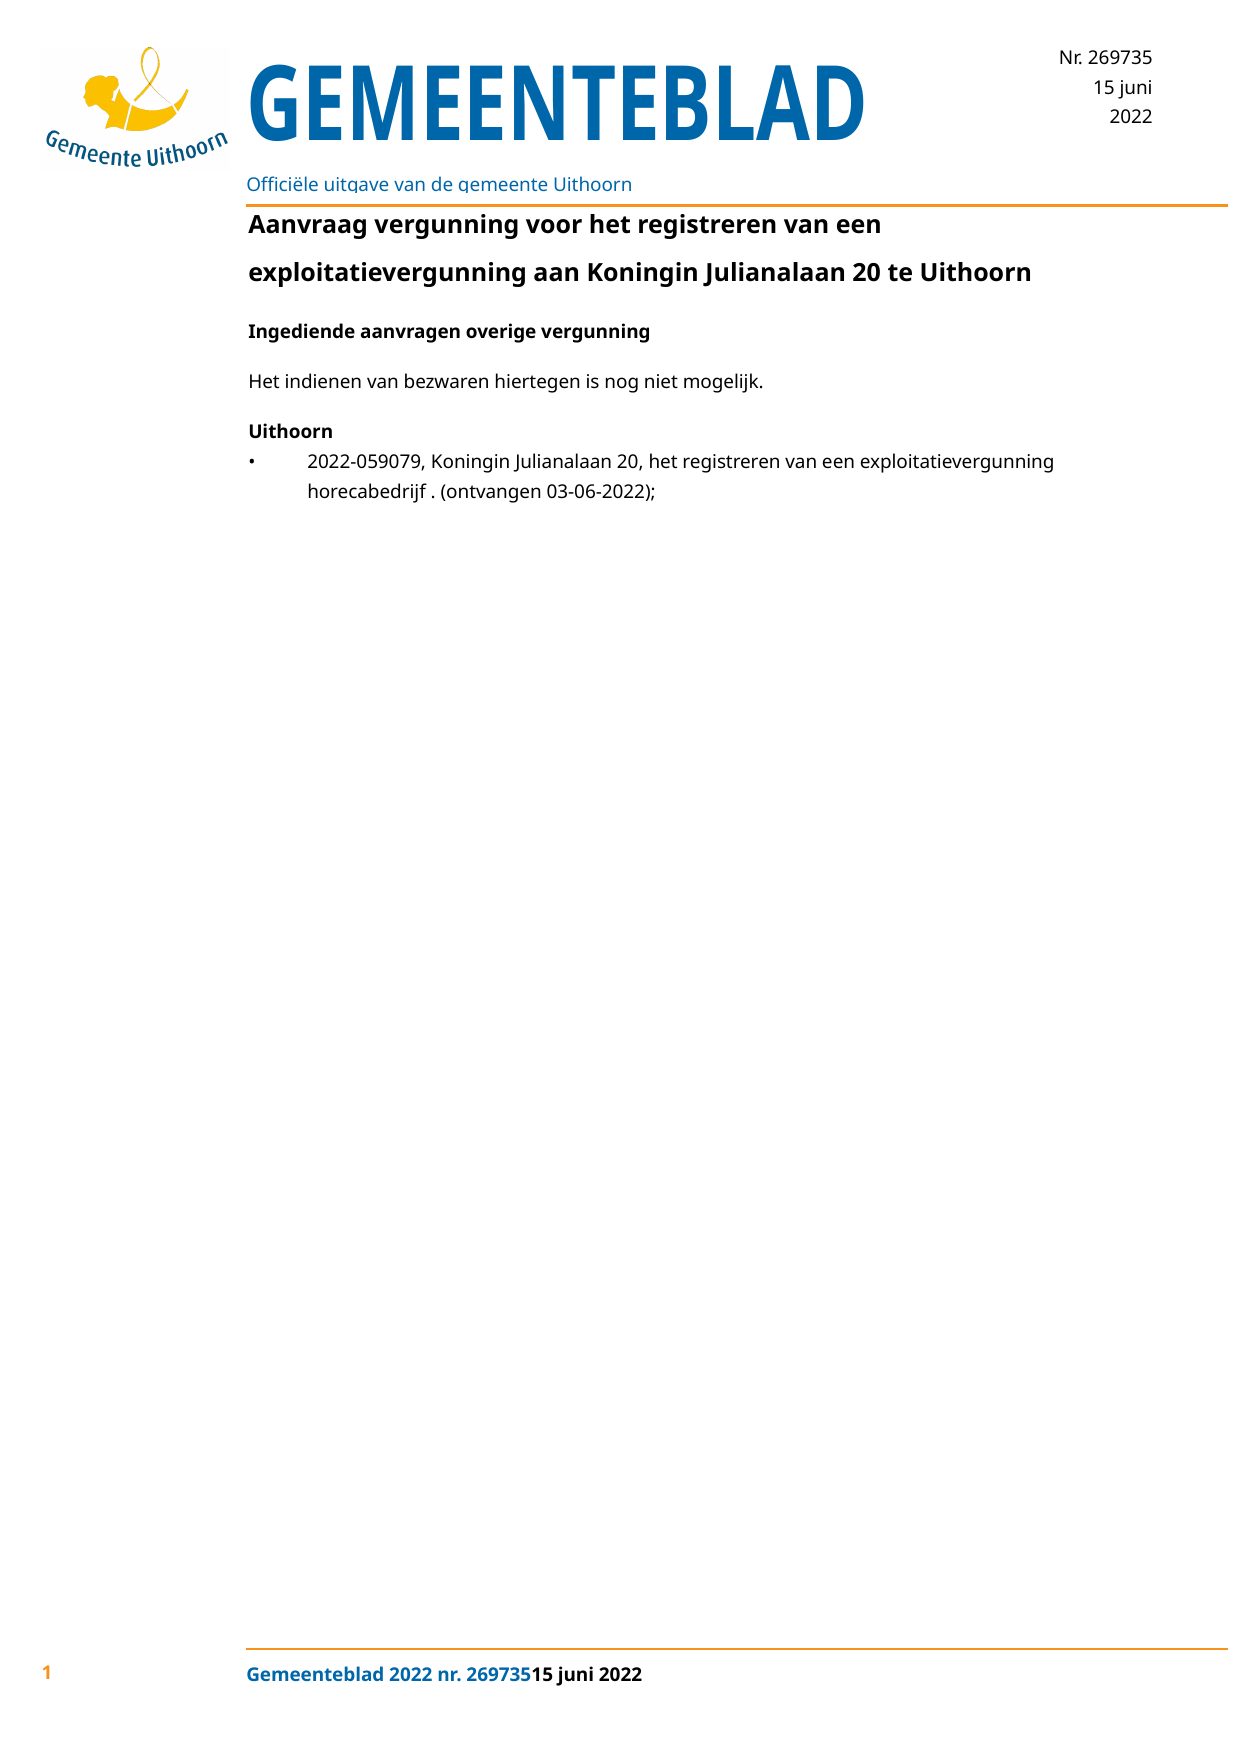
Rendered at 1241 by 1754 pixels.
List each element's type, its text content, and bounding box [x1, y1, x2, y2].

text Het indienen van bezwaren hiertegen is nog niet mogelijk. [248, 368, 1152, 394]
text Ingediende aanvragen overige vergunning [248, 318, 1152, 344]
list 2022-059079, Koningin Julianalaan 20, het registreren van een exploitatievergunning horecabedrijf . (ontvangen 03-06-2022); [248, 448, 1152, 504]
text Aanvraag vergunning voor het registreren van een exploitatievergunning aan Koningin Julianalaan 20 te Uithoorn [248, 207, 1152, 288]
text Uithoorn [248, 419, 1152, 444]
picture [41, 47, 231, 172]
